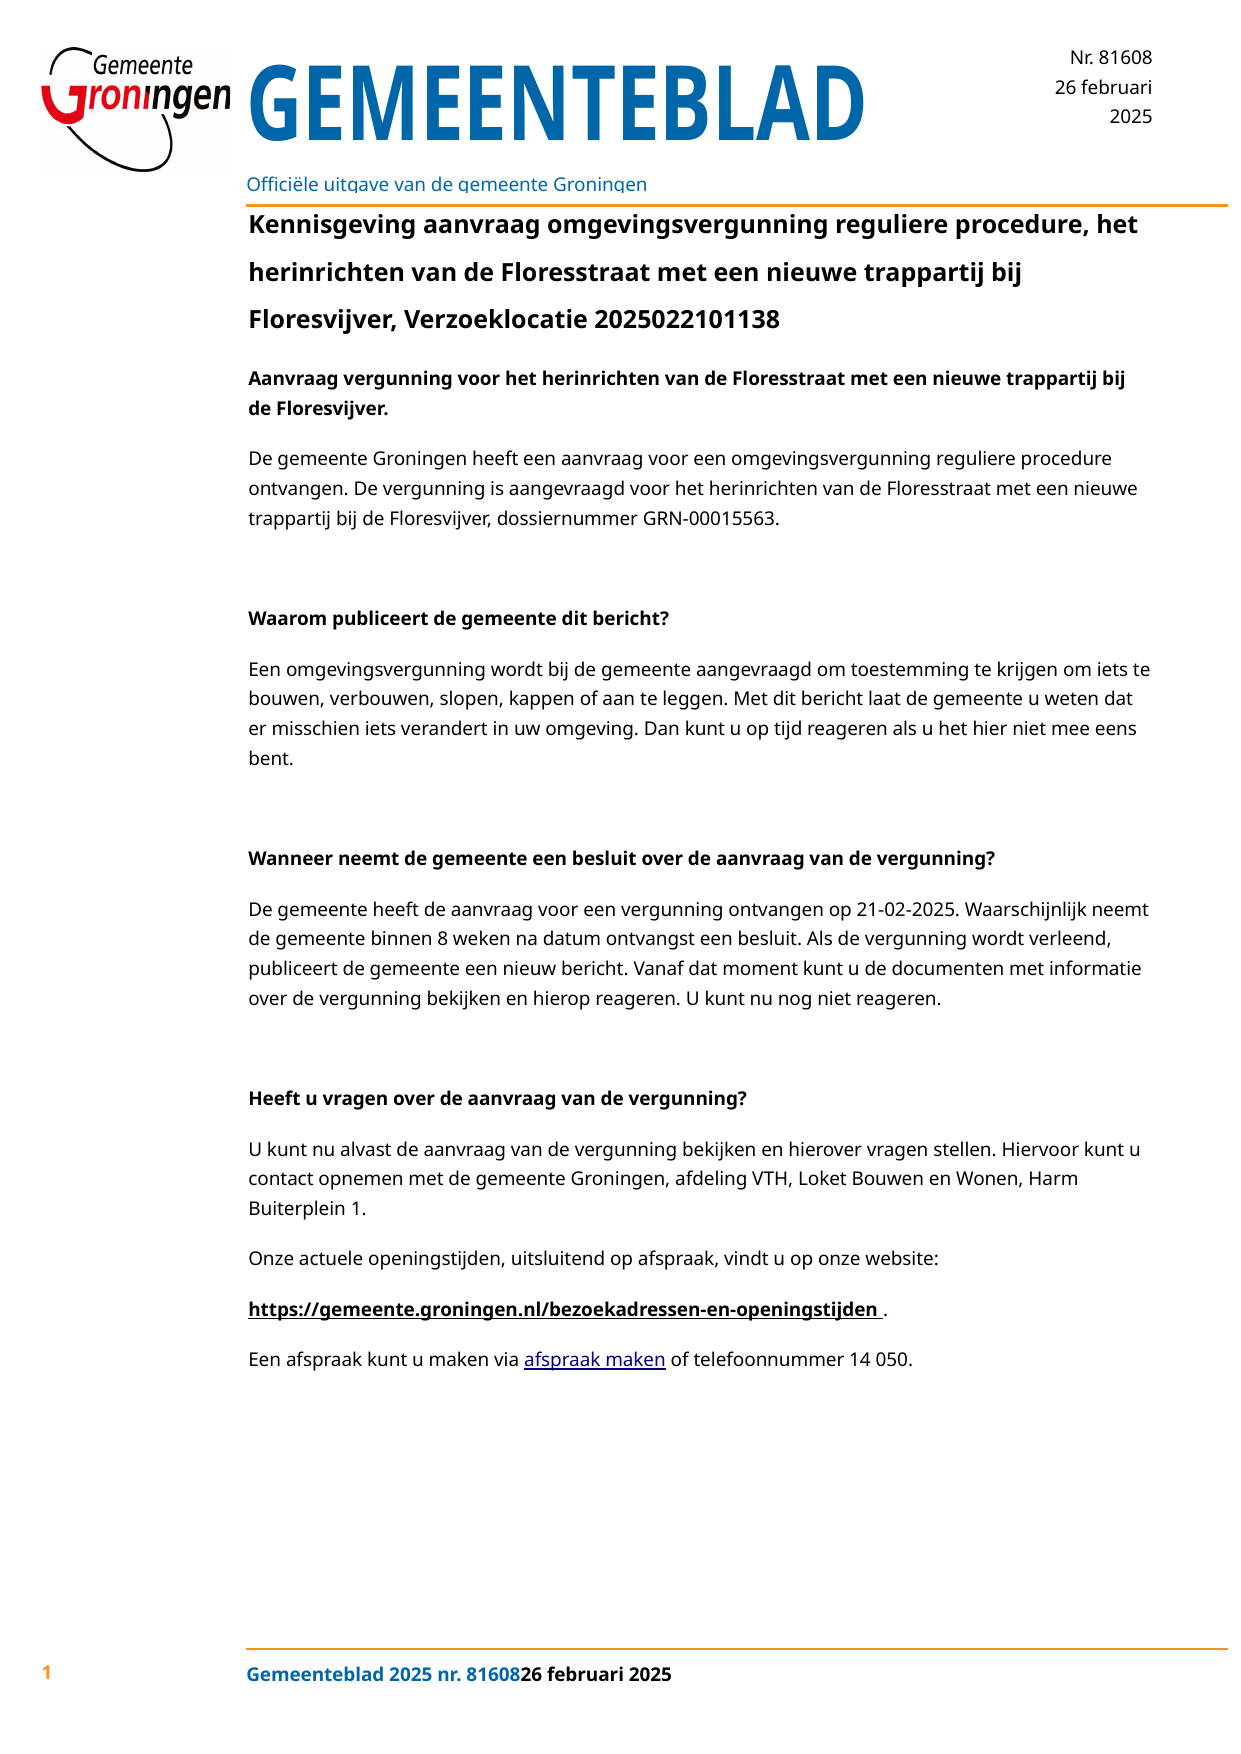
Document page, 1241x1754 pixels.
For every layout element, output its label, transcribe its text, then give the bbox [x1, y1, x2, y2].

text De gemeente heeft de aanvraag voor een vergunning ontvangen op 21-02-2025. Waarschijnlijk neemt de gemeente binnen 8 weken na datum ontvangst een besluit. Als de vergunning wordt verleend, publiceert de gemeente een nieuw bericht. Vanaf dat moment kunt u de documenten met informatie over de vergunning bekijken en hierop reageren. U kunt nu nog niet reageren. [248, 896, 1152, 1010]
text Kennisgeving aanvraag omgevingsvergunning reguliere procedure, het herinrichten van de Floresstraat met een nieuwe trappartij bij Floresvijver, Verzoeklocatie 2025022101138 [248, 207, 1152, 336]
text U kunt nu alvast de aanvraag van de vergunning bekijken en hierover vragen stellen. Hiervoor kunt u contact opnemen met de gemeente Groningen, afdeling VTH, Loket Bouwen en Wonen, Harm Buiterplein 1. [248, 1136, 1152, 1221]
text Een omgevingsvergunning wordt bij de gemeente aangevraagd om toestemming te krijgen om iets te bouwen, verbouwen, slopen, kappen of aan te leggen. Met dit bericht laat de gemeente u weten dat er misschien iets verandert in uw omgeving. Dan kunt u op tijd reageren als u het hier niet mee eens bent. [248, 656, 1152, 770]
text Wanneer neemt de gemeente een besluit over de aanvraag van de vergunning? [248, 846, 1152, 871]
text Waarom publiceert de gemeente dit bericht? [248, 606, 1152, 631]
text Aanvraag vergunning voor het herinrichten van de Floresstraat met een nieuwe trappartij bij de Floresvijver. [248, 366, 1152, 421]
text De gemeente Groningen heeft een aanvraag voor een omgevingsvergunning reguliere procedure ontvangen. De vergunning is aangevraagd voor het herinrichten van de Floresstraat met een nieuwe trappartij bij de Floresvijver, dossiernummer GRN-00015563. [248, 446, 1152, 530]
picture [41, 47, 231, 172]
text Onze actuele openingstijden, uitsluitend op afspraak, vindt u op onze website: [248, 1246, 1152, 1271]
text Een afspraak kunt u maken via afspraak maken of telefoonnummer 14 050. [248, 1346, 1152, 1372]
text Heeft u vragen over de aanvraag van de vergunning? [248, 1086, 1152, 1111]
text https://gemeente.groningen.nl/bezoekadressen-en-openingstijden . [248, 1296, 1152, 1322]
